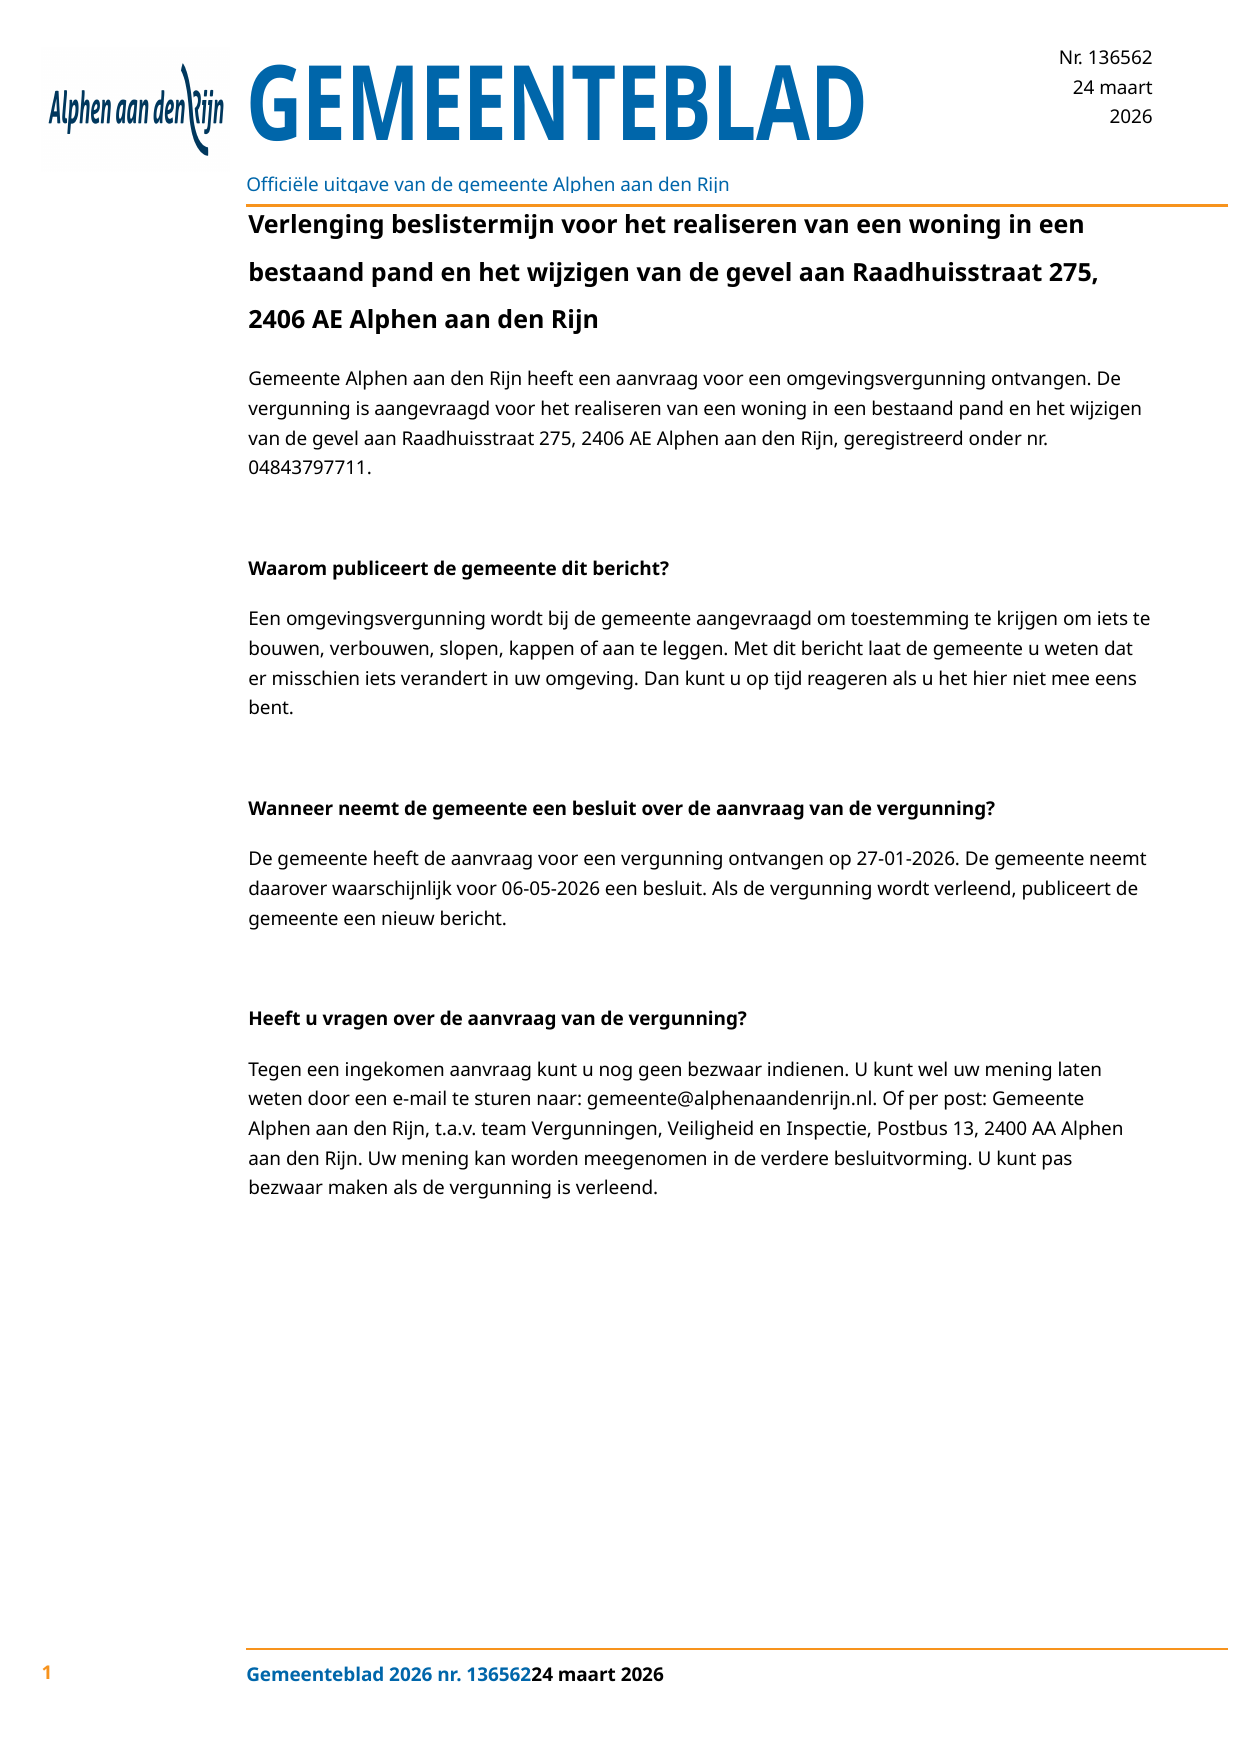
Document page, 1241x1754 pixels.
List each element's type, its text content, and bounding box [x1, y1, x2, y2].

text Gemeente Alphen aan den Rijn heeft een aanvraag voor een omgevingsvergunning ontvangen. De vergunning is aangevraagd voor het realiseren van een woning in een bestaand pand en het wijzigen van de gevel aan Raadhuisstraat 275, 2406 AE Alphen aan den Rijn, geregistreerd onder nr. 04843797711. [248, 366, 1152, 480]
text Tegen een ingekomen aanvraag kunt u nog geen bezwaar indienen. U kunt wel uw mening laten weten door een e-mail te sturen naar: gemeente@alphenaandenrijn.nl. Of per post: Gemeente Alphen aan den Rijn, t.a.v. team Vergunningen, Veiligheid en Inspectie, Postbus 13, 2400 AA Alphen aan den Rijn. Uw mening kan worden meegenomen in de verdere besluitvorming. U kunt pas bezwaar maken als de vergunning is verleend. [248, 1056, 1152, 1200]
text Heeft u vragen over de aanvraag van de vergunning? [248, 1006, 1152, 1031]
text Waarom publiceert de gemeente dit bericht? [248, 555, 1152, 581]
picture [41, 47, 231, 172]
text Een omgevingsvergunning wordt bij de gemeente aangevraagd om toestemming te krijgen om iets te bouwen, verbouwen, slopen, kappen of aan te leggen. Met dit bericht laat de gemeente u weten dat er misschien iets verandert in uw omgeving. Dan kunt u op tijd reageren als u het hier niet mee eens bent. [248, 606, 1152, 720]
text Verlenging beslistermijn voor het realiseren van een woning in een bestaand pand en het wijzigen van de gevel aan Raadhuisstraat 275, 2406 AE Alphen aan den Rijn [248, 207, 1152, 336]
text De gemeente heeft de aanvraag voor een vergunning ontvangen op 27-01-2026. De gemeente neemt daarover waarschijnlijk voor 06-05-2026 een besluit. Als de vergunning wordt verleend, publiceert de gemeente een nieuw bericht. [248, 846, 1152, 930]
text Wanneer neemt de gemeente een besluit over de aanvraag van de vergunning? [248, 795, 1152, 821]
